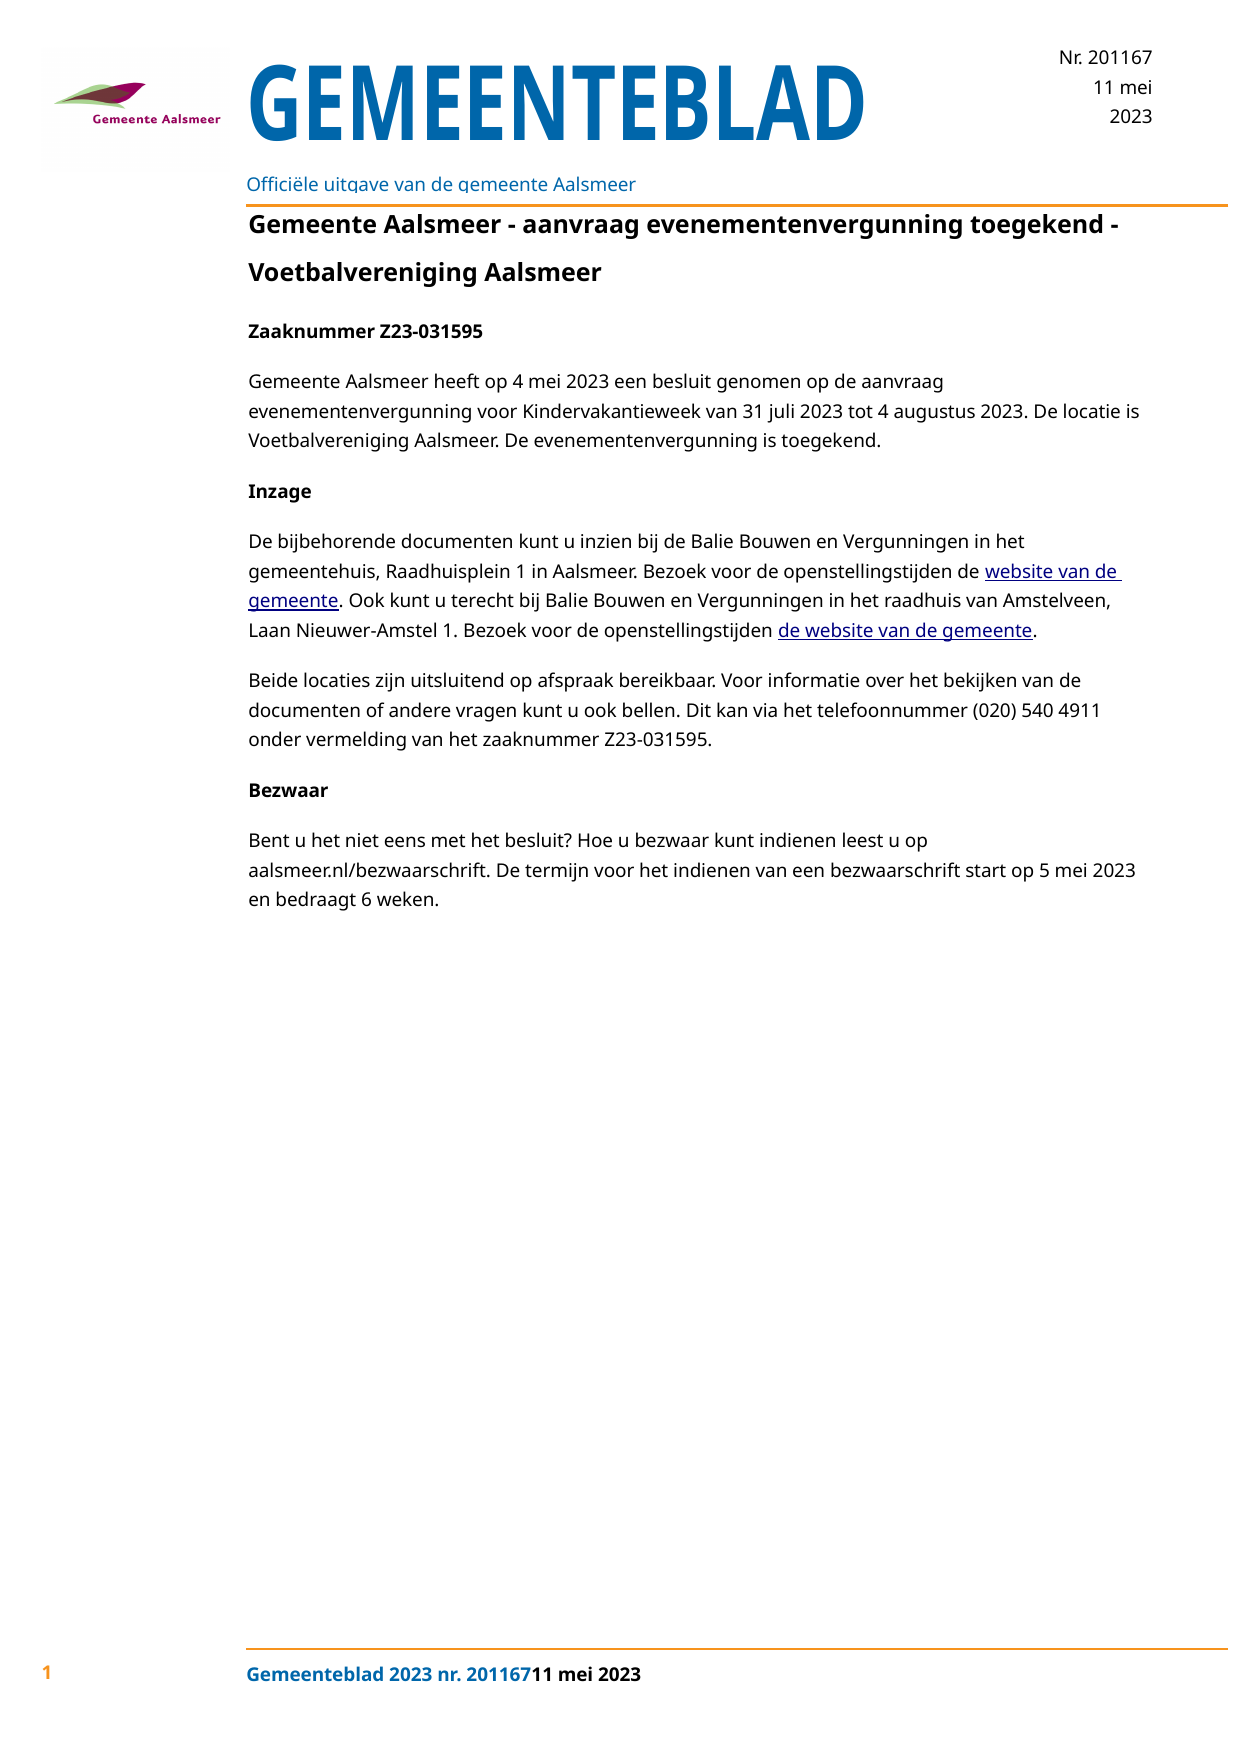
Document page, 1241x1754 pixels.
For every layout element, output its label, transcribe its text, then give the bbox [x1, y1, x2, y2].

text Beide locaties zijn uitsluitend op afspraak bereikbaar. Voor informatie over het bekijken van de documenten of andere vragen kunt u ook bellen. Dit kan via het telefoonnummer (020) 540 4911 onder vermelding van het zaaknummer Z23-031595. [248, 667, 1152, 752]
text Zaaknummer Z23-031595 [248, 318, 1152, 344]
text Bent u het niet eens met het besluit? Hoe u bezwaar kunt indienen leest u op aalsmeer.nl/bezwaarschrift. De termijn voor het indienen van een bezwaarschrift start op 5 mei 2023 en bedraagt 6 weken. [248, 827, 1152, 912]
text Bezwaar [248, 777, 1152, 803]
text Gemeente Aalsmeer - aanvraag evenementenvergunning toegekend - Voetbalvereniging Aalsmeer [248, 207, 1152, 288]
picture [41, 47, 231, 172]
text Gemeente Aalsmeer heeft op 4 mei 2023 een besluit genomen op de aanvraag evenementenvergunning voor Kindervakantieweek van 31 juli 2023 tot 4 augustus 2023. De locatie is Voetbalvereniging Aalsmeer. De evenementenvergunning is toegekend. [248, 368, 1152, 453]
text Inzage [248, 478, 1152, 504]
text De bijbehorende documenten kunt u inzien bij de Balie Bouwen en Vergunningen in het gemeentehuis, Raadhuisplein 1 in Aalsmeer. Bezoek voor de openstellingstijden de website van de gemeente. Ook kunt u terecht bij Balie Bouwen en Vergunningen in het raadhuis van Amstelveen, Laan Nieuwer-Amstel 1. Bezoek voor de openstellingstijden de website van de gemeente. [248, 528, 1152, 643]
